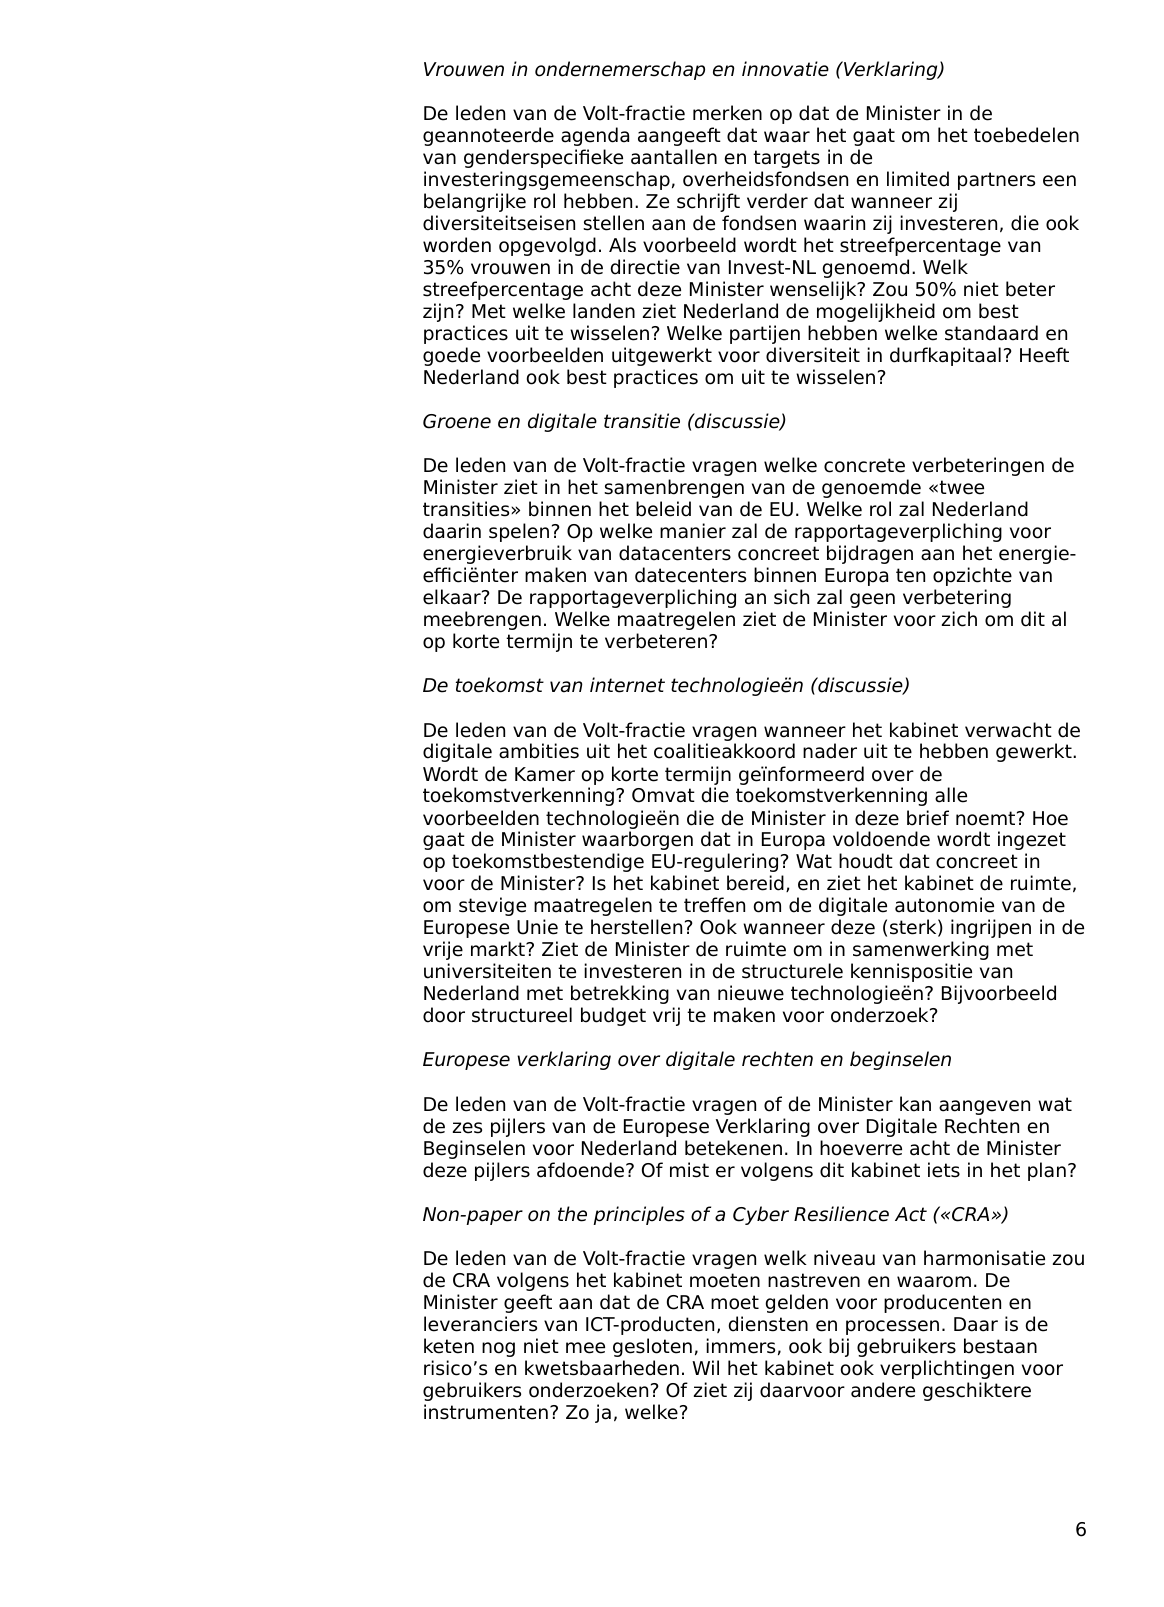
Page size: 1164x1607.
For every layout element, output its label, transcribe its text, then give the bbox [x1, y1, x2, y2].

text De leden van de Volt-fractie vragen welk niveau van harmonisatie zou de CRA volgens het kabinet moeten nastreven en waarom. De Minister geeft aan dat de CRA moet gelden voor producenten en leveranciers van ICT-producten, diensten en processen. Daar is de keten nog niet mee gesloten, immers, ook bij gebruikers bestaan risico’s en kwetsbaarheden. Wil het kabinet ook verplichtingen voor gebruikers onderzoeken? Of ziet zij daarvoor andere geschiktere instrumenten? Zo ja, welke? [422, 1248, 1087, 1424]
subtitle Non-paper on the principles of a Cyber Resilience Act («CRA») [422, 1204, 1087, 1226]
text De leden van de Volt-fractie vragen of de Minister kan aangeven wat de zes pijlers van de Europese Verklaring over Digitale Rechten en Beginselen voor Nederland betekenen. In hoeverre acht de Minister deze pijlers afdoende? Of mist er volgens dit kabinet iets in het plan? [422, 1093, 1087, 1181]
subtitle Europese verklaring over digitale rechten en beginselen [422, 1049, 1087, 1071]
subtitle De toekomst van internet technologieën (discussie) [422, 675, 1087, 697]
text De leden van de Volt-fractie merken op dat de Minister in de geannoteerde agenda aangeeft dat waar het gaat om het toebedelen van genderspecifieke aantallen en targets in de investeringsgemeenschap, overheidsfondsen en limited partners een belangrijke rol hebben. Ze schrijft verder dat wanneer zij diversiteitseisen stellen aan de fondsen waarin zij investeren, die ook worden opgevolgd. Als voorbeeld wordt het streefpercentage van 35% vrouwen in de directie van Invest-NL genoemd. Welk streefpercentage acht deze Minister wenselijk? Zou 50% niet beter zijn? Met welke landen ziet Nederland de mogelijkheid om best practices uit te wisselen? Welke partijen hebben welke standaard en goede voorbeelden uitgewerkt voor diversiteit in durfkapitaal? Heeft Nederland ook best practices om uit te wisselen? [422, 103, 1087, 389]
subtitle Vrouwen in ondernemerschap en innovatie (Verklaring) [422, 59, 1087, 81]
subtitle Groene en digitale transitie (discussie) [422, 411, 1087, 433]
text De leden van de Volt-fractie vragen wanneer het kabinet verwacht de digitale ambities uit het coalitieakkoord nader uit te hebben gewerkt. Wordt de Kamer op korte termijn geïnformeerd over de toekomstverkenning? Omvat die toekomstverkenning alle voorbeelden technologieën die de Minister in deze brief noemt? Hoe gaat de Minister waarborgen dat in Europa voldoende wordt ingezet op toekomstbestendige EU-regulering? Wat houdt dat concreet in voor de Minister? Is het kabinet bereid, en ziet het kabinet de ruimte, om stevige maatregelen te treffen om de digitale autonomie van de Europese Unie te herstellen? Ook wanneer deze (sterk) ingrijpen in de vrije markt? Ziet de Minister de ruimte om in samenwerking met universiteiten te investeren in de structurele kennispositie van Nederland met betrekking van nieuwe technologieën? Bijvoorbeeld door structureel budget vrij te maken voor onderzoek? [422, 719, 1087, 1027]
text De leden van de Volt-fractie vragen welke concrete verbeteringen de Minister ziet in het samenbrengen van de genoemde «twee transities» binnen het beleid van de EU. Welke rol zal Nederland daarin spelen? Op welke manier zal de rapportageverpliching voor energieverbruik van datacenters concreet bijdragen aan het energie-efficiënter maken van datecenters binnen Europa ten opzichte van elkaar? De rapportageverpliching an sich zal geen verbetering meebrengen. Welke maatregelen ziet de Minister voor zich om dit al op korte termijn te verbeteren? [422, 455, 1087, 653]
